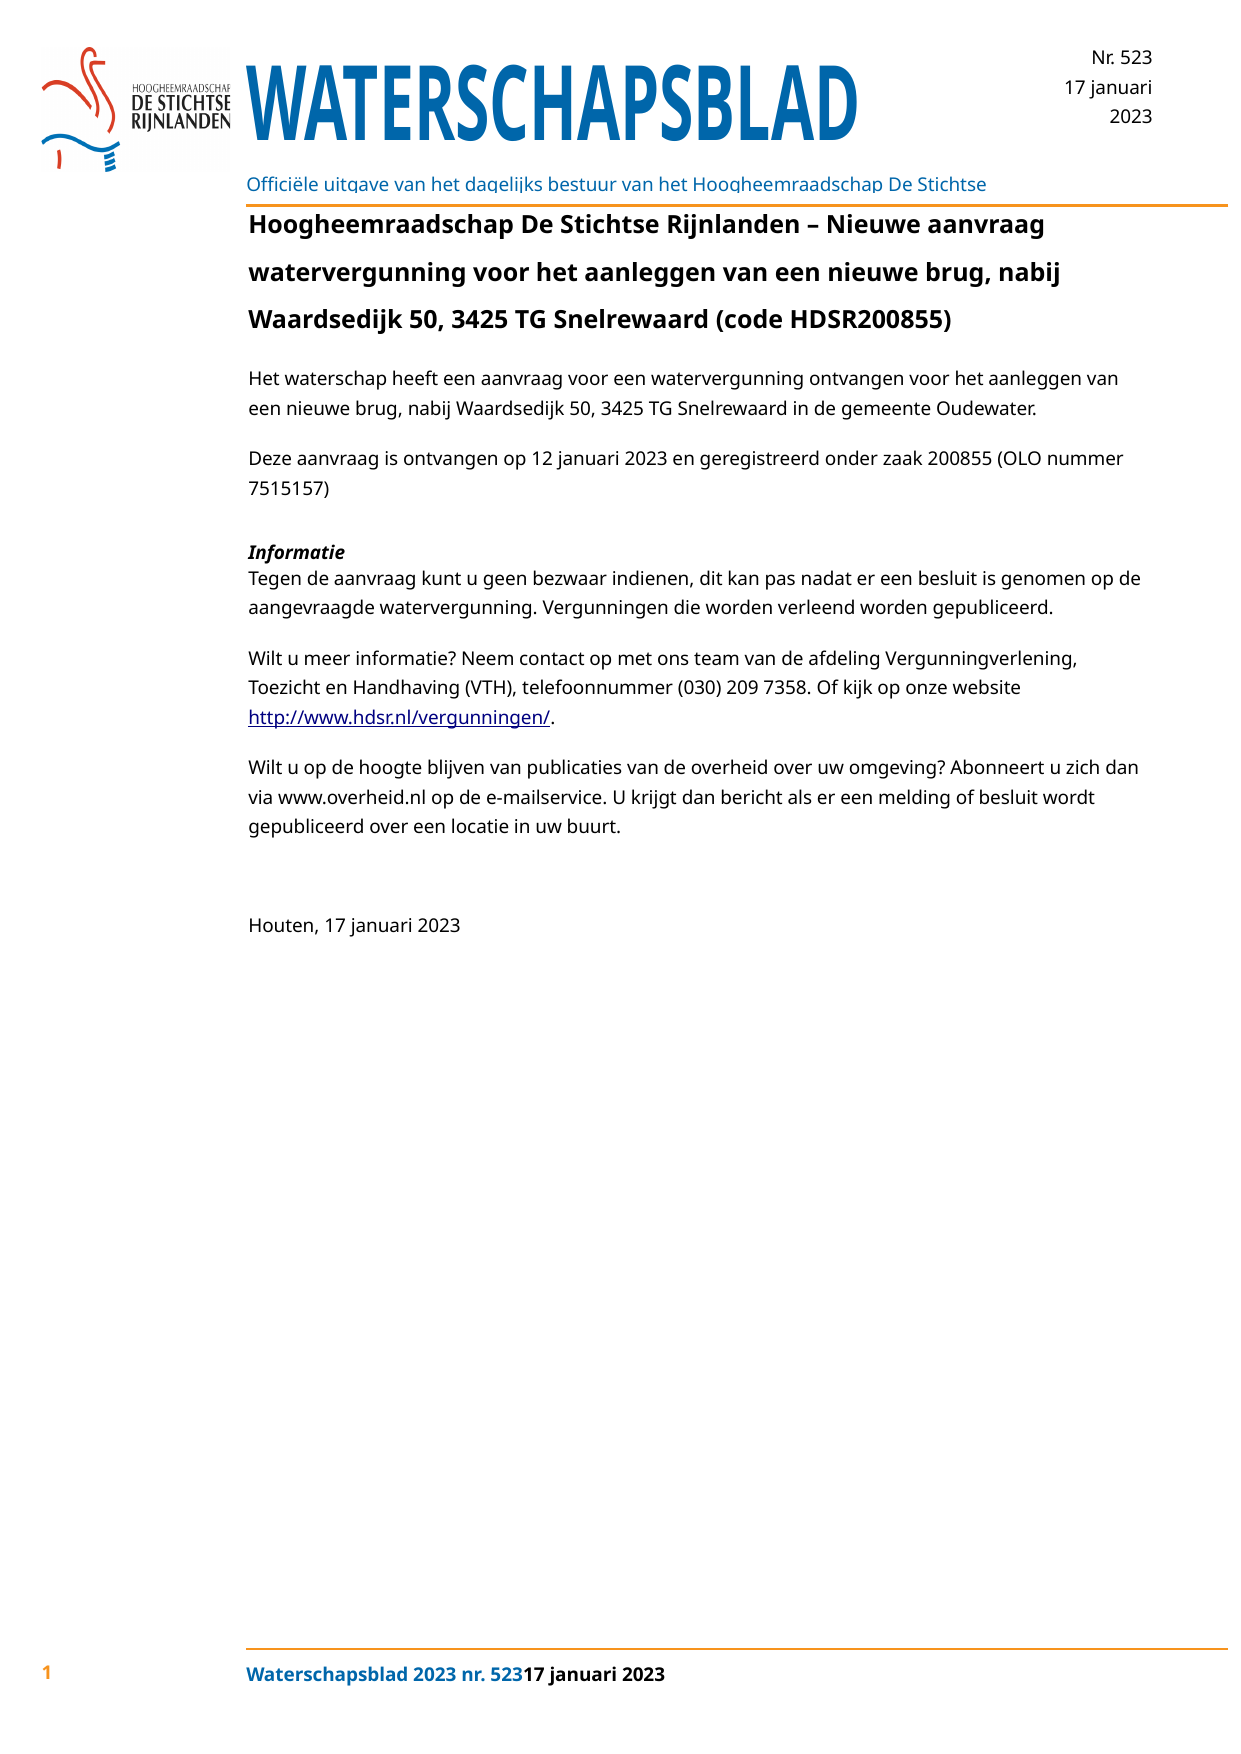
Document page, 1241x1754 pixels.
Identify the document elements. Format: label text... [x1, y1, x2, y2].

text Houten, 17 januari 2023 [248, 912, 1152, 937]
text Tegen de aanvraag kunt u geen bezwaar indienen, dit kan pas nadat er een besluit is genomen op de aangevraagde watervergunning. Vergunningen die worden verleend worden gepubliceerd. [248, 565, 1152, 620]
text Wilt u op de hoogte blijven van publicaties van de overheid over uw omgeving? Abonneert u zich dan via www.overheid.nl op de e-mailservice. U krijgt dan bericht als er een melding of besluit wordt gepubliceerd over een locatie in uw buurt. [248, 754, 1152, 839]
text Wilt u meer informatie? Neem contact op met ons team van de afdeling Vergunningverlening, Toezicht en Handhaving (VTH), telefoonnummer (030) 209 7358. Of kijk op onze website http://www.hdsr.nl/vergunningen/. [248, 645, 1152, 730]
picture [41, 47, 231, 172]
text Hoogheemraadschap De Stichtse Rijnlanden – Nieuwe aanvraag watervergunning voor het aanleggen van een nieuwe brug, nabij Waardsedijk 50, 3425 TG Snelrewaard (code HDSR200855) [248, 207, 1152, 336]
text Informatie [248, 539, 1152, 565]
text Deze aanvraag is ontvangen op 12 januari 2023 en geregistreerd onder zaak 200855 (OLO nummer 7515157) [248, 446, 1152, 501]
text Het waterschap heeft een aanvraag voor een watervergunning ontvangen voor het aanleggen van een nieuwe brug, nabij Waardsedijk 50, 3425 TG Snelrewaard in de gemeente Oudewater. [248, 366, 1152, 421]
